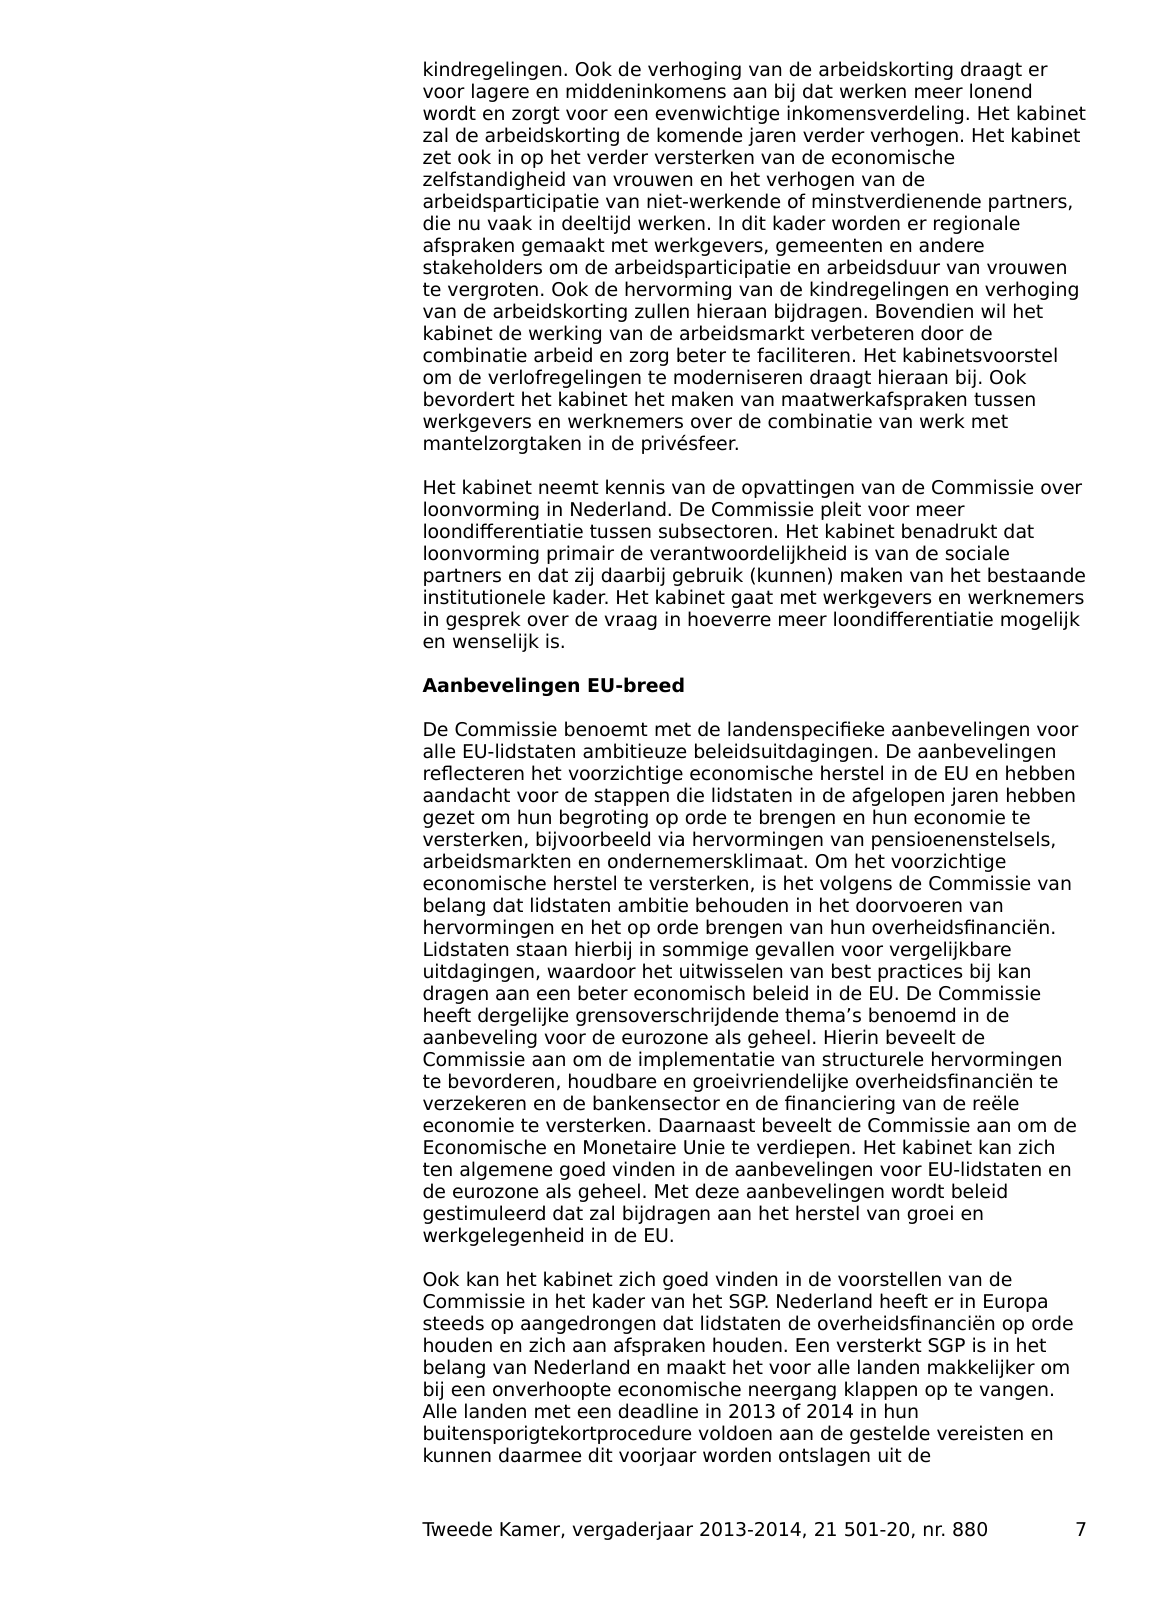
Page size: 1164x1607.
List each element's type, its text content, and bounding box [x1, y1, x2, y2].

text Ook kan het kabinet zich goed vinden in de voorstellen van de Commissie in het kader van het SGP. Nederland heeft er in Europa steeds op aangedrongen dat lidstaten de overheidsfinanciën op orde houden en zich aan afspraken houden. Een versterkt SGP is in het belang van Nederland en maakt het voor alle landen makkelijker om bij een onverhoopte economische neergang klappen op te vangen. Alle landen met een deadline in 2013 of 2014 in hun buitensporigtekortprocedure voldoen aan de gestelde vereisten en kunnen daarmee dit voorjaar worden ontslagen uit de [422, 1269, 1087, 1467]
text kindregelingen. Ook de verhoging van de arbeidskorting draagt er voor lagere en middeninkomens aan bij dat werken meer lonend wordt en zorgt voor een evenwichtige inkomensverdeling. Het kabinet zal de arbeidskorting de komende jaren verder verhogen. Het kabinet zet ook in op het verder versterken van de economische zelfstandigheid van vrouwen en het verhogen van de arbeidsparticipatie van niet-werkende of minstverdienende partners, die nu vaak in deeltijd werken. In dit kader worden er regionale afspraken gemaakt met werkgevers, gemeenten en andere stakeholders om de arbeidsparticipatie en arbeidsduur van vrouwen te vergroten. Ook de hervorming van de kindregelingen en verhoging van de arbeidskorting zullen hieraan bijdragen. Bovendien wil het kabinet de werking van de arbeidsmarkt verbeteren door de combinatie arbeid en zorg beter te faciliteren. Het kabinetsvoorstel om de verlofregelingen te moderniseren draagt hieraan bij. Ook bevordert het kabinet het maken van maatwerkafspraken tussen werkgevers en werknemers over de combinatie van werk met mantelzorgtaken in de privésfeer. [422, 59, 1087, 455]
text Het kabinet neemt kennis van de opvattingen van de Commissie over loonvorming in Nederland. De Commissie pleit voor meer loondifferentiatie tussen subsectoren. Het kabinet benadrukt dat loonvorming primair de verantwoordelijkheid is van de sociale partners en dat zij daarbij gebruik (kunnen) maken van het bestaande institutionele kader. Het kabinet gaat met werkgevers en werknemers in gesprek over de vraag in hoeverre meer loondifferentiatie mogelijk en wenselijk is. [422, 477, 1087, 653]
subtitle Aanbevelingen EU-breed [422, 675, 1087, 697]
text De Commissie benoemt met de landenspecifieke aanbevelingen voor alle EU-lidstaten ambitieuze beleidsuitdagingen. De aanbevelingen reflecteren het voorzichtige economische herstel in de EU en hebben aandacht voor de stappen die lidstaten in de afgelopen jaren hebben gezet om hun begroting op orde te brengen en hun economie te versterken, bijvoorbeeld via hervormingen van pensioenenstelsels, arbeidsmarkten en ondernemersklimaat. Om het voorzichtige economische herstel te versterken, is het volgens de Commissie van belang dat lidstaten ambitie behouden in het doorvoeren van hervormingen en het op orde brengen van hun overheidsfinanciën. Lidstaten staan hierbij in sommige gevallen voor vergelijkbare uitdagingen, waardoor het uitwisselen van best practices bij kan dragen aan een beter economisch beleid in de EU. De Commissie heeft dergelijke grensoverschrijdende thema’s benoemd in de aanbeveling voor de eurozone als geheel. Hierin beveelt de Commissie aan om de implementatie van structurele hervormingen te bevorderen, houdbare en groeivriendelijke overheidsfinanciën te verzekeren en de bankensector en de financiering van de reële economie te versterken. Daarnaast beveelt de Commissie aan om de Economische en Monetaire Unie te verdiepen. Het kabinet kan zich ten algemene goed vinden in de aanbevelingen voor EU-lidstaten en de eurozone als geheel. Met deze aanbevelingen wordt beleid gestimuleerd dat zal bijdragen aan het herstel van groei en werkgelegenheid in de EU. [422, 719, 1087, 1247]
